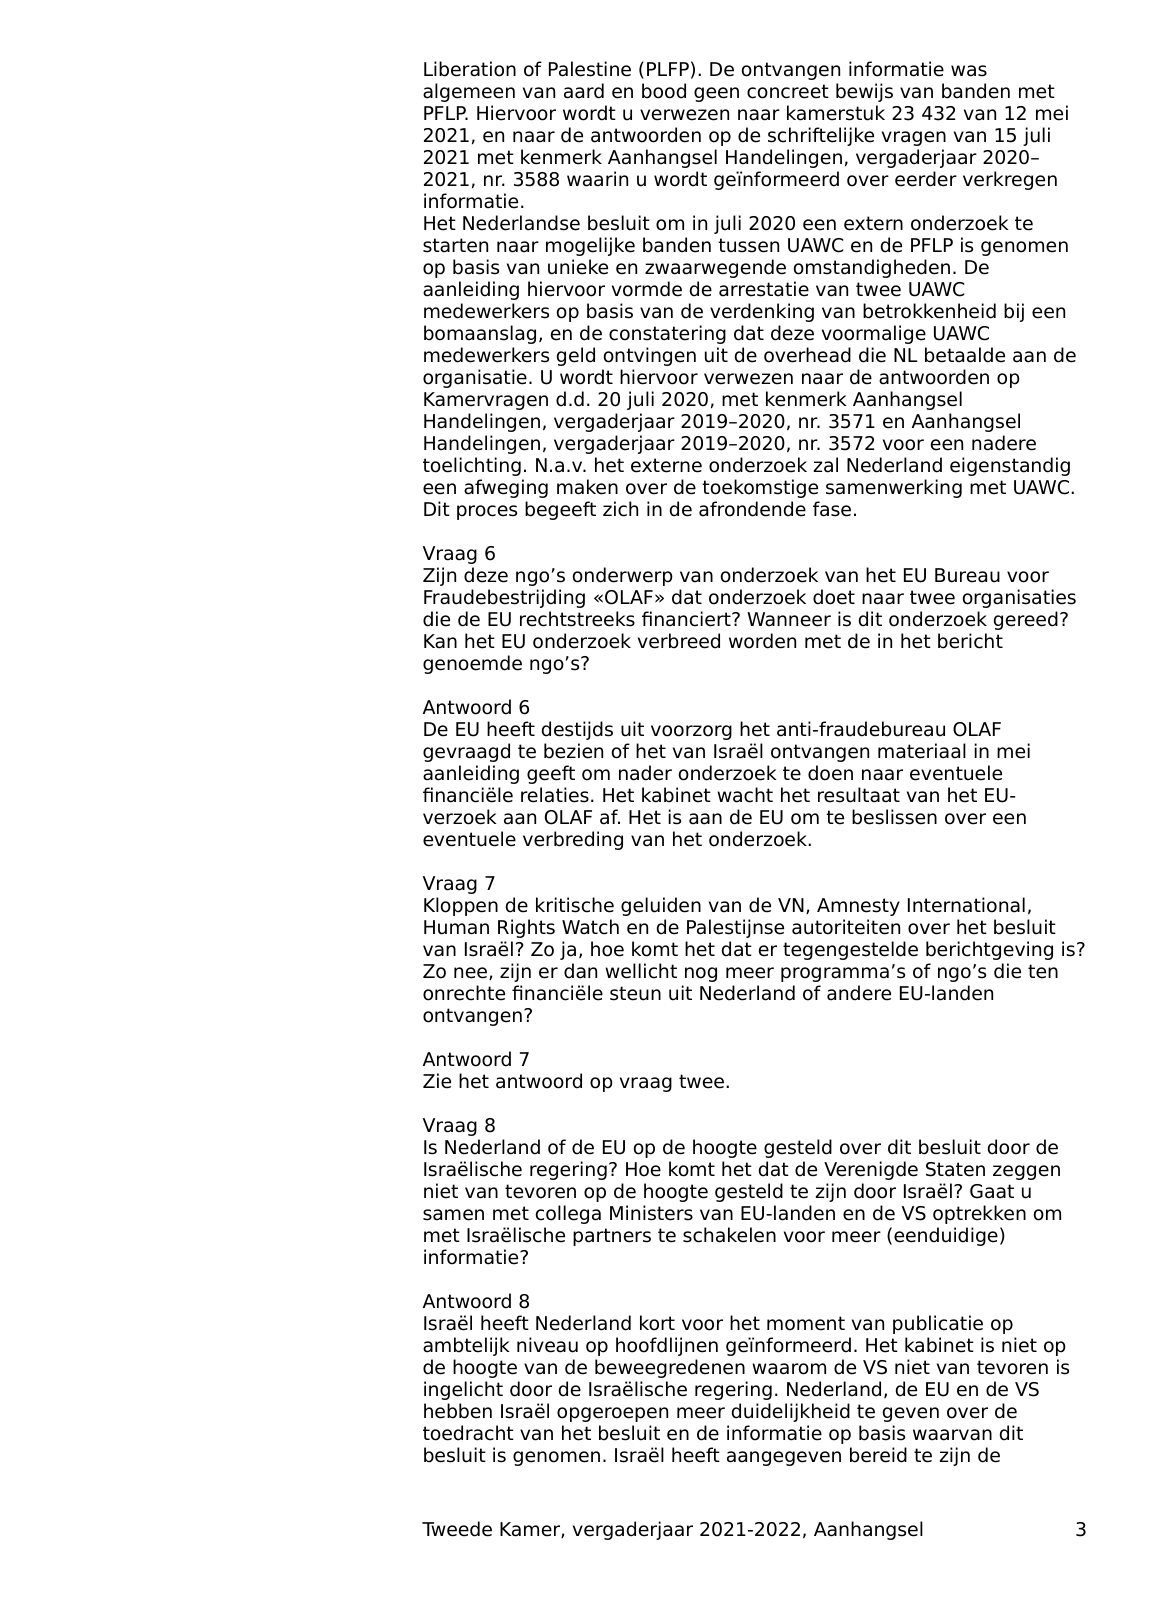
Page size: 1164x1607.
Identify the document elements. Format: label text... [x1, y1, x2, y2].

text Antwoord 6 [422, 697, 1087, 719]
text Israël heeft Nederland kort voor het moment van publicatie op ambtelijk niveau op hoofdlijnen geïnformeerd. Het kabinet is niet op de hoogte van de beweegredenen waarom de VS niet van tevoren is ingelicht door de Israëlische regering. Nederland, de EU en de VS hebben Israël opgeroepen meer duidelijkheid te geven over de toedracht van het besluit en de informatie op basis waarvan dit besluit is genomen. Israël heeft aangegeven bereid te zijn de [422, 1313, 1087, 1467]
text Kloppen de kritische geluiden van de VN, Amnesty International, Human Rights Watch en de Palestijnse autoriteiten over het besluit van Israël? Zo ja, hoe komt het dat er tegengestelde berichtgeving is? Zo nee, zijn er dan wellicht nog meer programma’s of ngo’s die ten onrechte financiële steun uit Nederland of andere EU-landen ontvangen? [422, 895, 1087, 1027]
text Antwoord 8 [422, 1291, 1087, 1313]
text De EU heeft destijds uit voorzorg het anti-fraudebureau OLAF gevraagd te bezien of het van Israël ontvangen materiaal in mei aanleiding geeft om nader onderzoek te doen naar eventuele financiële relaties. Het kabinet wacht het resultaat van het EU-verzoek aan OLAF af. Het is aan de EU om te beslissen over een eventuele verbreding van het onderzoek. [422, 719, 1087, 851]
text Is Nederland of de EU op de hoogte gesteld over dit besluit door de Israëlische regering? Hoe komt het dat de Verenigde Staten zeggen niet van tevoren op de hoogte gesteld te zijn door Israël? Gaat u samen met collega Ministers van EU-landen en de VS optrekken om met Israëlische partners te schakelen voor meer (eenduidige) informatie? [422, 1137, 1087, 1269]
text Liberation of Palestine (PLFP). De ontvangen informatie was algemeen van aard en bood geen concreet bewijs van banden met PFLP. Hiervoor wordt u verwezen naar kamerstuk 23 432 van 12 mei 2021, en naar de antwoorden op de schriftelijke vragen van 15 juli 2021 met kenmerk Aanhangsel Handelingen, vergaderjaar 2020–2021, nr. 3588 waarin u wordt geïnformeerd over eerder verkregen informatie. [422, 59, 1087, 213]
text Vraag 8 [422, 1115, 1087, 1137]
text Vraag 7 [422, 873, 1087, 895]
text Het Nederlandse besluit om in juli 2020 een extern onderzoek te starten naar mogelijke banden tussen UAWC en de PFLP is genomen op basis van unieke en zwaarwegende omstandigheden. De aanleiding hiervoor vormde de arrestatie van twee UAWC medewerkers op basis van de verdenking van betrokkenheid bij een bomaanslag, en de constatering dat deze voormalige UAWC medewerkers geld ontvingen uit de overhead die NL betaalde aan de organisatie. U wordt hiervoor verwezen naar de antwoorden op Kamervragen d.d. 20 juli 2020, met kenmerk Aanhangsel Handelingen, vergaderjaar 2019–2020, nr. 3571 en Aanhangsel Handelingen, vergaderjaar 2019–2020, nr. 3572 voor een nadere toelichting. N.a.v. het externe onderzoek zal Nederland eigenstandig een afweging maken over de toekomstige samenwerking met UAWC. Dit proces begeeft zich in de afrondende fase. [422, 213, 1087, 521]
text Antwoord 7 [422, 1049, 1087, 1071]
text Zie het antwoord op vraag twee. [422, 1071, 1087, 1093]
text Zijn deze ngo’s onderwerp van onderzoek van het EU Bureau voor Fraudebestrijding «OLAF» dat onderzoek doet naar twee organisaties die de EU rechtstreeks financiert? Wanneer is dit onderzoek gereed? Kan het EU onderzoek verbreed worden met de in het bericht genoemde ngo’s? [422, 565, 1087, 675]
text Vraag 6 [422, 543, 1087, 565]
